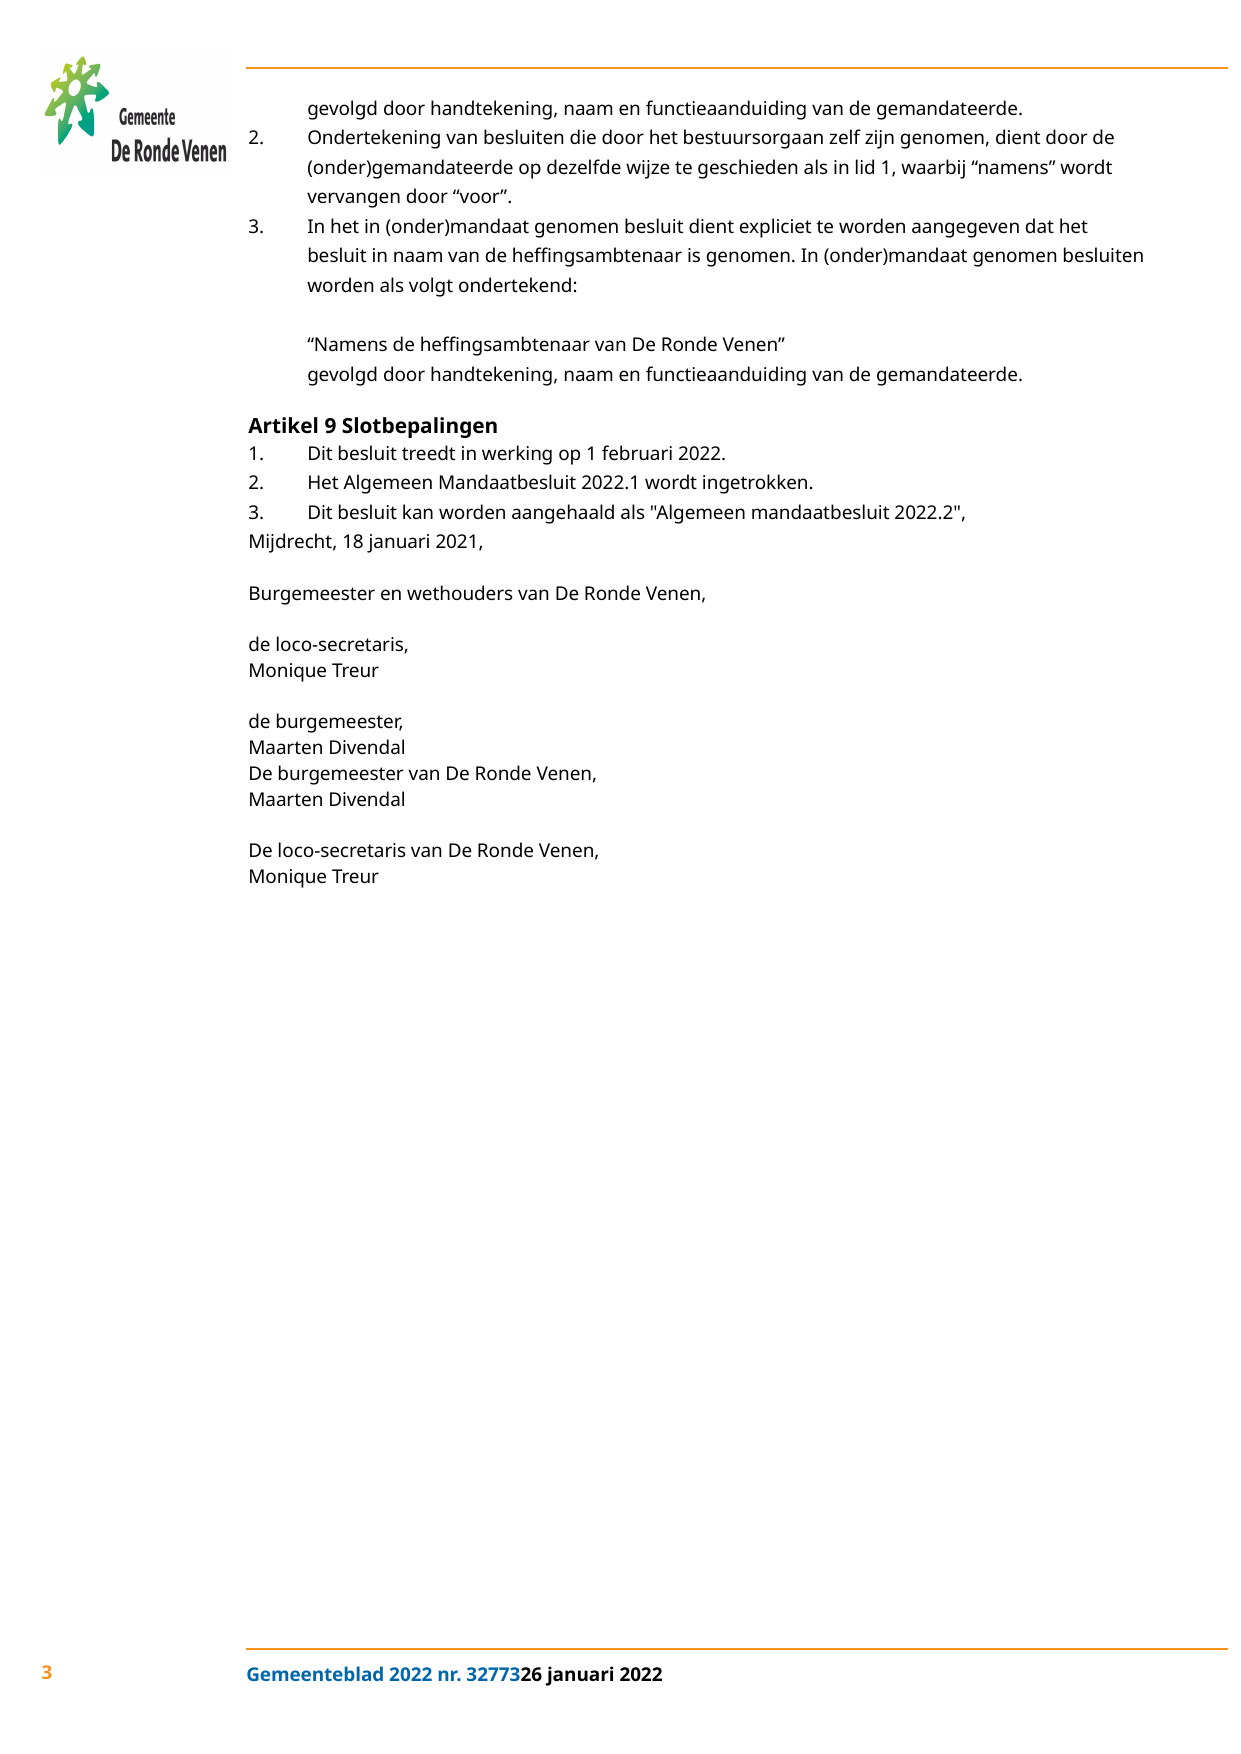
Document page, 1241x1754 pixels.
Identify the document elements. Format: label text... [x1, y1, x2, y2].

text Maarten Divendal [248, 734, 1152, 760]
text Mijdrecht, 18 januari 2021, [248, 529, 1152, 554]
picture [41, 47, 231, 172]
text De burgemeester van De Ronde Venen, [248, 760, 1152, 786]
text de burgemeester, [248, 709, 1152, 734]
text De loco-secretaris van De Ronde Venen, [248, 837, 1152, 863]
text Maarten Divendal [248, 786, 1152, 812]
list gevolgd door handtekening, naam en functieaanduiding van de gemandateerde. [248, 361, 1152, 387]
list Ondertekening van besluiten die door het bestuursorgaan zelf zijn genomen, dient door de (onder)gemandateerde op dezelfde wijze te geschieden als in lid 1, waarbij “namens” wordt vervangen door “voor”. [248, 124, 1152, 209]
text de loco-secretaris, [248, 632, 1152, 657]
list Dit besluit treedt in werking op 1 februari 2022. [248, 440, 1152, 466]
text Monique Treur [248, 863, 1152, 889]
list gevolgd door handtekening, naam en functieaanduiding van de gemandateerde. [248, 95, 1152, 121]
list Dit besluit kan worden aangehaald als "Algemeen mandaatbesluit 2022.2", [248, 499, 1152, 525]
list “Namens de heffingsambtenaar van De Ronde Venen” [248, 331, 1152, 357]
list Het Algemeen Mandaatbesluit 2022.1 wordt ingetrokken. [248, 469, 1152, 495]
text Artikel 9 Slotbepalingen [248, 411, 1152, 440]
text Monique Treur [248, 657, 1152, 683]
text Burgemeester en wethouders van De Ronde Venen, [248, 580, 1152, 606]
list In het in (onder)mandaat genomen besluit dient expliciet te worden aangegeven dat het besluit in naam van de heffingsambtenaar is genomen. In (onder)mandaat genomen besluiten worden als volgt ondertekend: [248, 213, 1152, 298]
